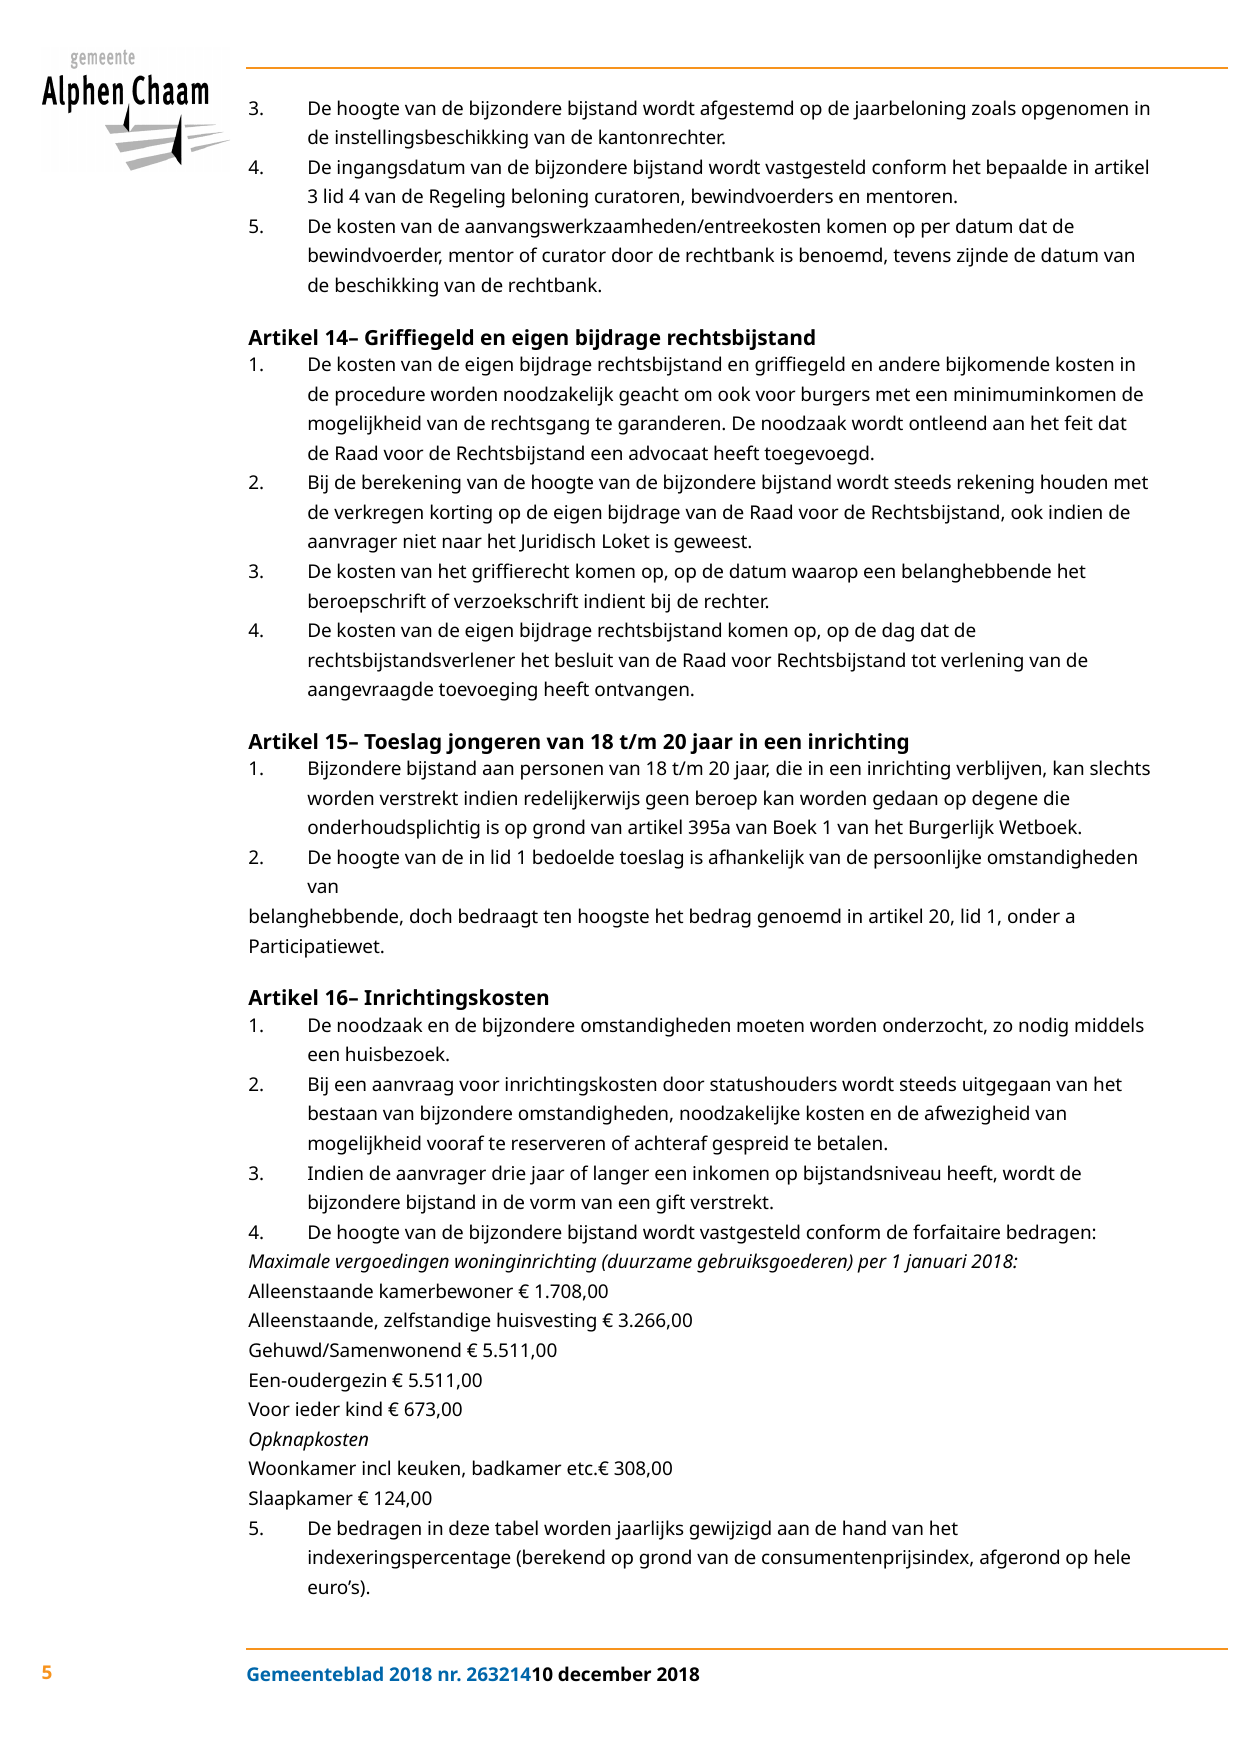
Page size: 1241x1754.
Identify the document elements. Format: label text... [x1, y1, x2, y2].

text Artikel 16– Inrichtingskosten [248, 983, 1152, 1012]
text Een-oudergezin € 5.511,00 [248, 1367, 1152, 1392]
text Opknapkosten [248, 1426, 1152, 1452]
list De ingangsdatum van de bijzondere bijstand wordt vastgesteld conform het bepaalde in artikel 3 lid 4 van de Regeling beloning curatoren, bewindvoerders en mentoren. [248, 154, 1152, 209]
list De kosten van de eigen bijdrage rechtsbijstand en griffiegeld en andere bijkomende kosten in de procedure worden noodzakelijk geacht om ook voor burgers met een minimuminkomen de mogelijkheid van de rechtsgang te garanderen. De noodzaak wordt ontleend aan het feit dat de Raad voor de Rechtsbijstand een advocaat heeft toegevoegd. [248, 351, 1152, 466]
text Maximale vergoedingen woninginrichting (duurzame gebruiksgoederen) per 1 januari 2018: [248, 1248, 1152, 1274]
text Artikel 14– Griffiegeld en eigen bijdrage rechtsbijstand [248, 323, 1152, 351]
list De hoogte van de in lid 1 bedoelde toeslag is afhankelijk van de persoonlijke omstandigheden van [248, 844, 1152, 899]
text Slaapkamer € 124,00 [248, 1485, 1152, 1511]
text Alleenstaande, zelfstandige huisvesting € 3.266,00 [248, 1308, 1152, 1333]
list Bij een aanvraag voor inrichtingskosten door statushouders wordt steeds uitgegaan van het bestaan van bijzondere omstandigheden, noodzakelijke kosten en de afwezigheid van mogelijkheid vooraf te reserveren of achteraf gespreid te betalen. [248, 1071, 1152, 1156]
list De kosten van de aanvangswerkzaamheden/entreekosten komen op per datum dat de bewindvoerder, mentor of curator door de rechtbank is benoemd, tevens zijnde de datum van de beschikking van de rechtbank. [248, 213, 1152, 298]
list De hoogte van de bijzondere bijstand wordt afgestemd op de jaarbeloning zoals opgenomen in de instellingsbeschikking van de kantonrechter. [248, 95, 1152, 150]
list Indien de aanvrager drie jaar of langer een inkomen op bijstandsniveau heeft, wordt de bijzondere bijstand in de vorm van een gift verstrekt. [248, 1160, 1152, 1215]
text Alleenstaande kamerbewoner € 1.708,00 [248, 1278, 1152, 1304]
text Artikel 15– Toeslag jongeren van 18 t/m 20 jaar in een inrichting [248, 727, 1152, 755]
text Gehuwd/Samenwonend € 5.511,00 [248, 1337, 1152, 1363]
list De noodzaak en de bijzondere omstandigheden moeten worden onderzocht, zo nodig middels een huisbezoek. [248, 1012, 1152, 1067]
text Participatiewet. [248, 933, 1152, 959]
list De kosten van het griffierecht komen op, op de datum waarop een belanghebbende het beroepschrift of verzoekschrift indient bij de rechter. [248, 558, 1152, 613]
list Bijzondere bijstand aan personen van 18 t/m 20 jaar, die in een inrichting verblijven, kan slechts worden verstrekt indien redelijkerwijs geen beroep kan worden gedaan op degene die onderhoudsplichtig is op grond van artikel 395a van Boek 1 van het Burgerlijk Wetboek. [248, 755, 1152, 840]
picture [41, 47, 231, 172]
list De bedragen in deze tabel worden jaarlijks gewijzigd aan de hand van het indexeringspercentage (berekend op grond van de consumentenprijsindex, afgerond op hele euro’s). [248, 1515, 1152, 1599]
list De hoogte van de bijzondere bijstand wordt vastgesteld conform de forfaitaire bedragen: [248, 1219, 1152, 1244]
list De kosten van de eigen bijdrage rechtsbijstand komen op, op de dag dat de rechtsbijstandsverlener het besluit van de Raad voor Rechtsbijstand tot verlening van de aangevraagde toevoeging heeft ontvangen. [248, 617, 1152, 702]
text Voor ieder kind € 673,00 [248, 1396, 1152, 1422]
text Woonkamer incl keuken, badkamer etc.€ 308,00 [248, 1456, 1152, 1481]
text belanghebbende, doch bedraagt ten hoogste het bedrag genoemd in artikel 20, lid 1, onder a [248, 903, 1152, 929]
list Bij de berekening van de hoogte van de bijzondere bijstand wordt steeds rekening houden met de verkregen korting op de eigen bijdrage van de Raad voor de Rechtsbijstand, ook indien de aanvrager niet naar het Juridisch Loket is geweest. [248, 469, 1152, 554]
